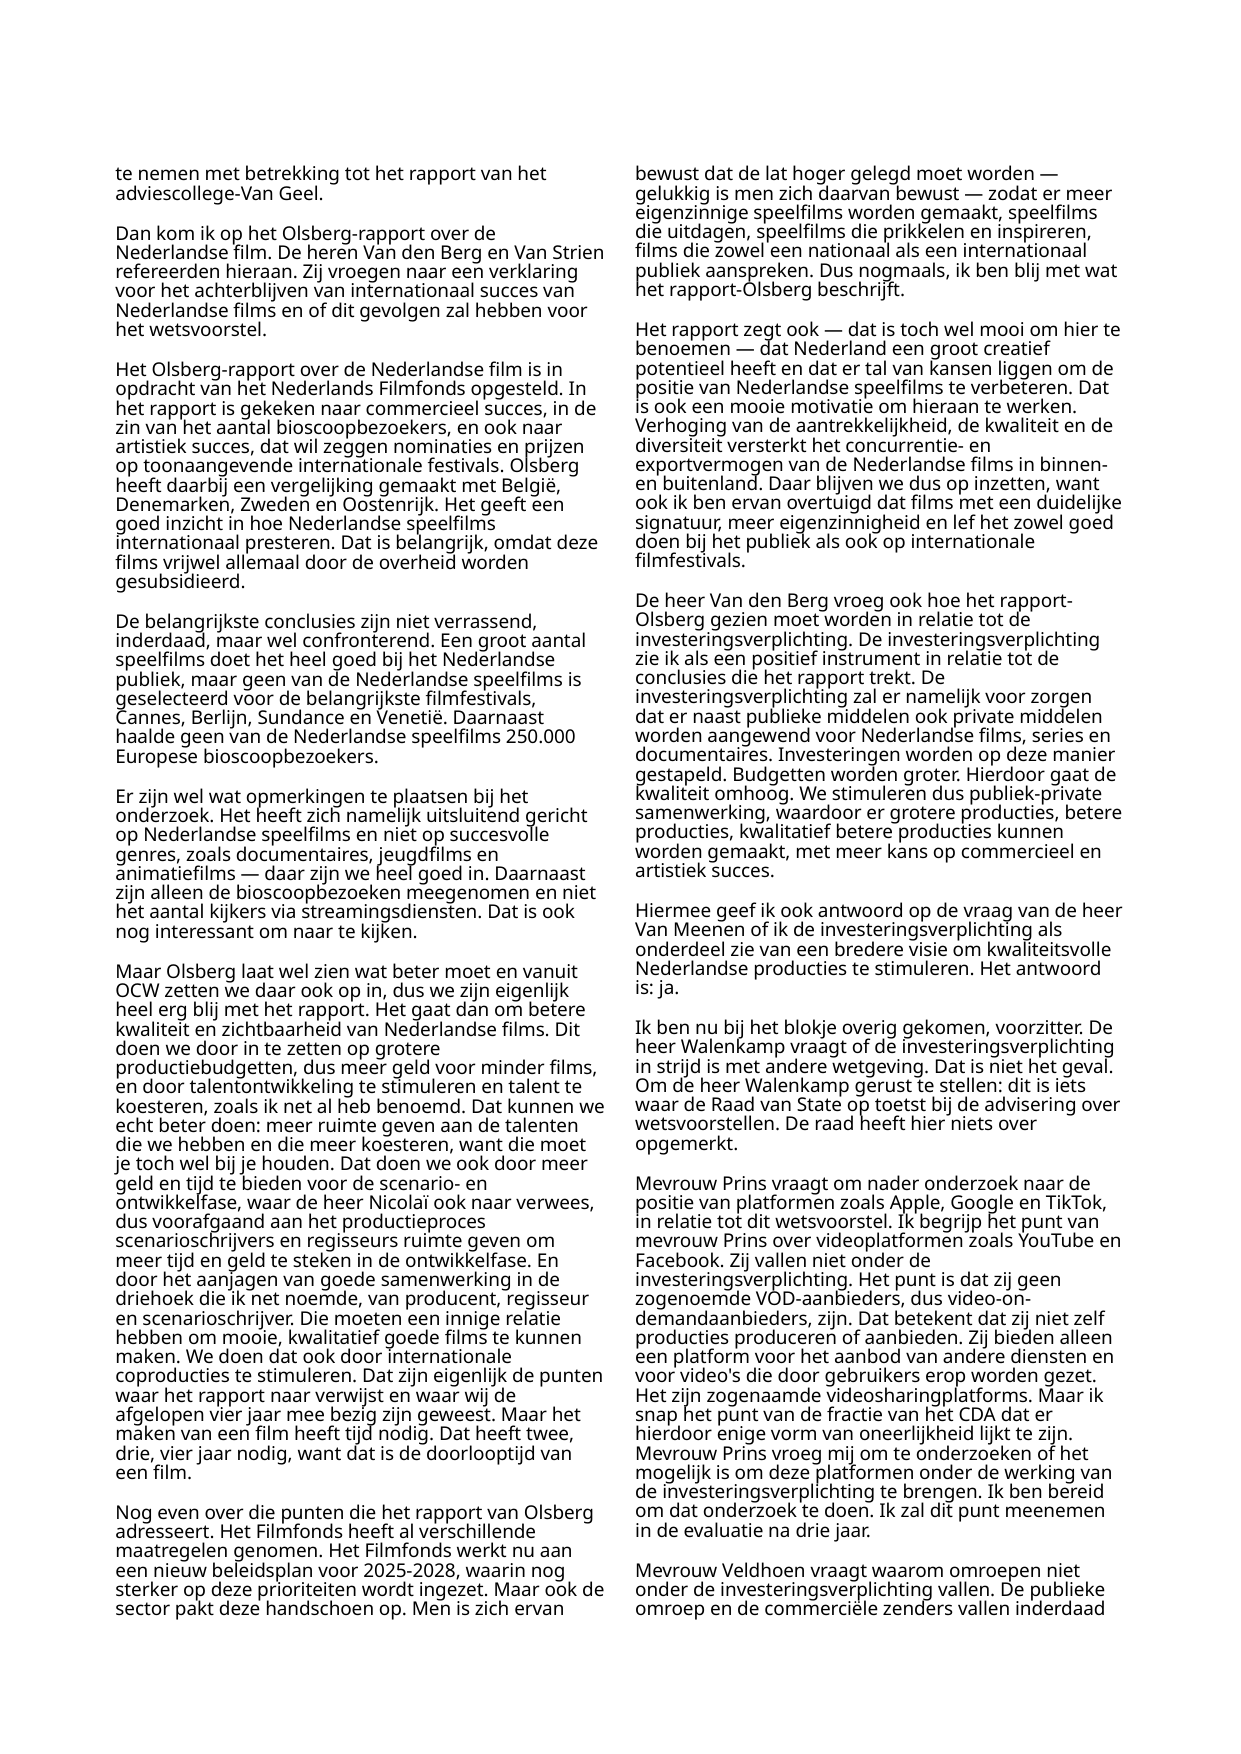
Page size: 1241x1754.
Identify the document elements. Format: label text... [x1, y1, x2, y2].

text De heer Van den Berg vroeg ook hoe het rapport-Olsberg gezien moet worden in relatie tot de investeringsverplichting. De investeringsverplichting zie ik als een positief instrument in relatie tot de conclusies die het rapport trekt. De investeringsverplichting zal er namelijk voor zorgen dat er naast publieke middelen ook private middelen worden aangewend voor Nederlandse films, series en documentaires. Investeringen worden op deze manier gestapeld. Budgetten worden groter. Hierdoor gaat de kwaliteit omhoog. We stimuleren dus publiek-private samenwerking, waardoor er grotere producties, betere producties, kwalitatief betere producties kunnen worden gemaakt, met meer kans op commercieel en artistiek succes. [635, 592, 1125, 881]
text Nog even over die punten die het rapport van Olsberg adresseert. Het Filmfonds heeft al verschillende maatregelen genomen. Het Filmfonds werkt nu aan een nieuw beleidsplan voor 2025-2028, waarin nog sterker op deze prioriteiten wordt ingezet. Maar ook de sector pakt deze handschoen op. Men is zich ervan [115, 1504, 605, 1619]
text Het rapport zegt ook — dat is toch wel mooi om hier te benoemen — dat Nederland een groot creatief potentieel heeft en dat er tal van kansen liggen om de positie van Nederlandse speelfilms te verbeteren. Dat is ook een mooie motivatie om hieraan te werken. Verhoging van de aantrekkelijkheid, de kwaliteit en de diversiteit versterkt het concurrentie- en exportvermogen van de Nederlandse films in binnen- en buitenland. Daar blijven we dus op inzetten, want ook ik ben ervan overtuigd dat films met een duidelijke signatuur, meer eigenzinnigheid en lef het zowel goed doen bij het publiek als ook op internationale filmfestivals. [635, 321, 1125, 571]
text De belangrijkste conclusies zijn niet verrassend, inderdaad, maar wel confronterend. Een groot aantal speelfilms doet het heel goed bij het Nederlandse publiek, maar geen van de Nederlandse speelfilms is geselecteerd voor de belangrijkste filmfestivals, Cannes, Berlijn, Sundance en Venetië. Daarnaast haalde geen van de Nederlandse speelfilms 250.000 Europese bioscoopbezoekers. [115, 613, 605, 767]
text Mevrouw Veldhoen vraagt waarom omroepen niet onder de investeringsverplichting vallen. De publieke omroep en de commerciële zenders vallen inderdaad [635, 1562, 1125, 1619]
text bewust dat de lat hoger gelegd moet worden — gelukkig is men zich daarvan bewust — zodat er meer eigenzinnige speelfilms worden gemaakt, speelfilms die uitdagen, speelfilms die prikkelen en inspireren, films die zowel een nationaal als een internationaal publiek aanspreken. Dus nogmaals, ik ben blij met wat het rapport-Olsberg beschrijft. [635, 165, 1125, 300]
text Maar Olsberg laat wel zien wat beter moet en vanuit OCW zetten we daar ook op in, dus we zijn eigenlijk heel erg blij met het rapport. Het gaat dan om betere kwaliteit en zichtbaarheid van Nederlandse films. Dit doen we door in te zetten op grotere productiebudgetten, dus meer geld voor minder films, en door talentontwikkeling te stimuleren en talent te koesteren, zoals ik net al heb benoemd. Dat kunnen we echt beter doen: meer ruimte geven aan de talenten die we hebben en die meer koesteren, want die moet je toch wel bij je houden. Dat doen we ook door meer geld en tijd te bieden voor de scenario- en ontwikkelfase, waar de heer Nicolaï ook naar verwees, dus voorafgaand aan het productieproces scenarioschrijvers en regisseurs ruimte geven om meer tijd en geld te steken in de ontwikkelfase. En door het aanjagen van goede samenwerking in de driehoek die ik net noemde, van producent, regisseur en scenarioschrijver. Die moeten een innige relatie hebben om mooie, kwalitatief goede films te kunnen maken. We doen dat ook door internationale coproducties te stimuleren. Dat zijn eigenlijk de punten waar het rapport naar verwijst en waar wij de afgelopen vier jaar mee bezig zijn geweest. Maar het maken van een film heeft tijd nodig. Dat heeft twee, drie, vier jaar nodig, want dat is de doorlooptijd van een film. [115, 963, 605, 1483]
text Hiermee geef ik ook antwoord op de vraag van de heer Van Meenen of ik de investeringsverplichting als onderdeel zie van een bredere visie om kwaliteitsvolle Nederlandse producties te stimuleren. Het antwoord is: ja. [635, 902, 1125, 998]
text Ik ben nu bij het blokje overig gekomen, voorzitter. De heer Walenkamp vraagt of de investeringsverplichting in strijd is met andere wetgeving. Dat is niet het geval. Om de heer Walenkamp gerust te stellen: dit is iets waar de Raad van State op toetst bij de advisering over wetsvoorstellen. De raad heeft hier niets over opgemerkt. [635, 1019, 1125, 1154]
text Mevrouw Prins vraagt om nader onderzoek naar de positie van platformen zoals Apple, Google en TikTok, in relatie tot dit wetsvoorstel. Ik begrijp het punt van mevrouw Prins over videoplatformen zoals YouTube en Facebook. Zij vallen niet onder de investeringsverplichting. Het punt is dat zij geen zogenoemde VOD-aanbieders, dus video-on-demandaanbieders, zijn. Dat betekent dat zij niet zelf producties produceren of aanbieden. Zij bieden alleen een platform voor het aanbod van andere diensten en voor video's die door gebruikers erop worden gezet. Het zijn zogenaamde videosharingplatforms. Maar ik snap het punt van de fractie van het CDA dat er hierdoor enige vorm van oneerlijkheid lijkt te zijn. Mevrouw Prins vroeg mij om te onderzoeken of het mogelijk is om deze platformen onder de werking van de investeringsverplichting te brengen. Ik ben bereid om dat onderzoek te doen. Ik zal dit punt meenemen in de evaluatie na drie jaar. [635, 1175, 1125, 1541]
text Het Olsberg-rapport over de Nederlandse film is in opdracht van het Nederlands Filmfonds opgesteld. In het rapport is gekeken naar commercieel succes, in de zin van het aantal bioscoopbezoekers, en ook naar artistiek succes, dat wil zeggen nominaties en prijzen op toonaangevende internationale festivals. Olsberg heeft daarbij een vergelijking gemaakt met België, Denemarken, Zweden en Oostenrijk. Het geeft een goed inzicht in hoe Nederlandse speelfilms internationaal presteren. Dat is belangrijk, omdat deze films vrijwel allemaal door de overheid worden gesubsidieerd. [115, 361, 605, 592]
text te nemen met betrekking tot het rapport van het adviescollege-Van Geel. [115, 165, 605, 204]
text Dan kom ik op het Olsberg-rapport over de Nederlandse film. De heren Van den Berg en Van Strien refereerden hieraan. Zij vroegen naar een verklaring voor het achterblijven van internationaal succes van Nederlandse films en of dit gevolgen zal hebben voor het wetsvoorstel. [115, 224, 605, 340]
text Er zijn wel wat opmerkingen te plaatsen bij het onderzoek. Het heeft zich namelijk uitsluitend gericht op Nederlandse speelfilms en niet op succesvolle genres, zoals documentaires, jeugdfilms en animatiefilms — daar zijn we heel goed in. Daarnaast zijn alleen de bioscoopbezoeken meegenomen en niet het aantal kijkers via streamingsdiensten. Dat is ook nog interessant om naar te kijken. [115, 788, 605, 942]
